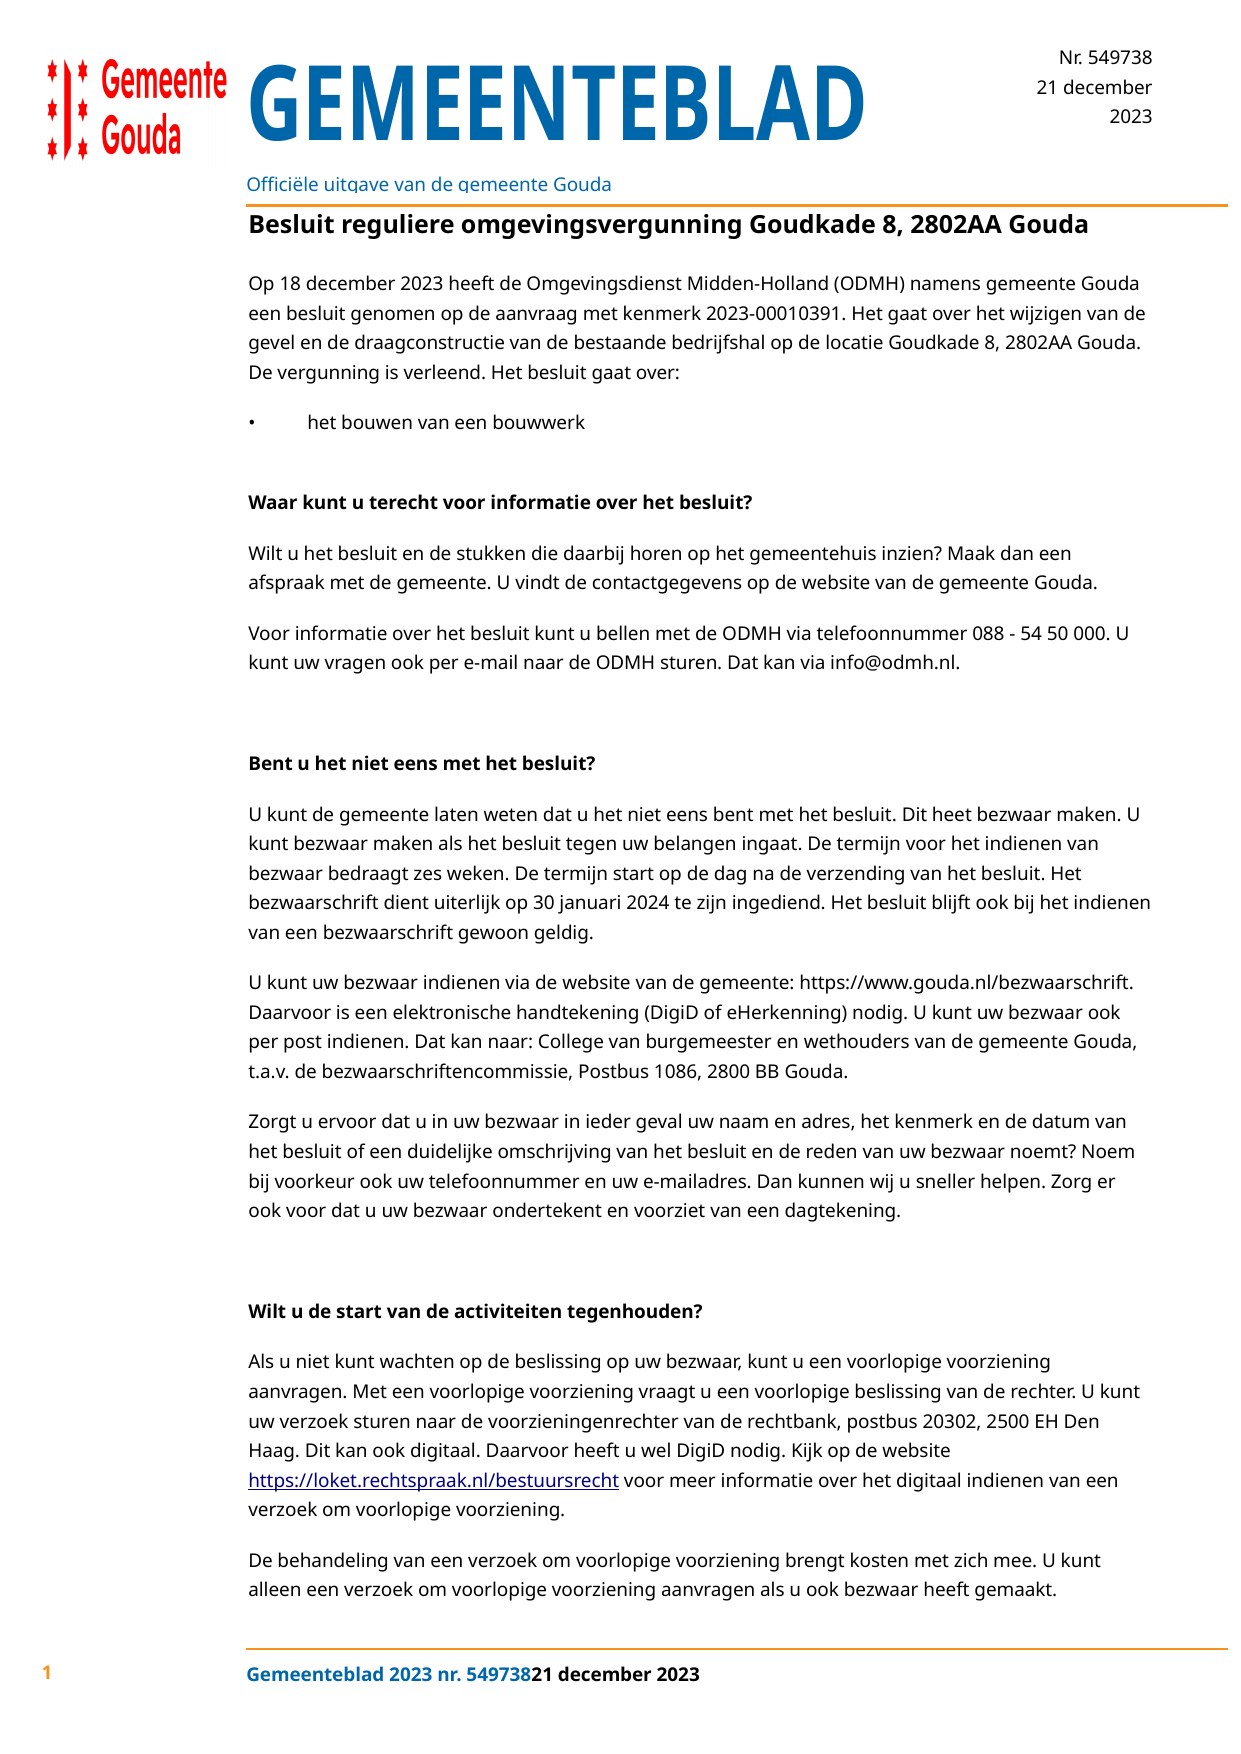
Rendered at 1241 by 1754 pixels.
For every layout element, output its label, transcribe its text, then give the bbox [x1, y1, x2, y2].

text U kunt uw bezwaar indienen via de website van de gemeente: https://www.gouda.nl/bezwaarschrift. Daarvoor is een elektronische handtekening (DigiD of eHerkenning) nodig. U kunt uw bezwaar ook per post indienen. Dat kan naar: College van burgemeester en wethouders van de gemeente Gouda, t.a.v. de bezwaarschriftencommissie, Postbus 1086, 2800 BB Gouda. [248, 969, 1152, 1084]
text De behandeling van een verzoek om voorlopige voorziening brengt kosten met zich mee. U kunt alleen een verzoek om voorlopige voorziening aanvragen als u ook bezwaar heeft gemaakt. [248, 1547, 1152, 1602]
text Zorgt u ervoor dat u in uw bezwaar in ieder geval uw naam en adres, het kenmerk en de datum van het besluit of een duidelijke omschrijving van het besluit en de reden van uw bezwaar noemt? Noem bij voorkeur ook uw telefoonnummer en uw e-mailadres. Dan kunnen wij u sneller helpen. Zorg er ook voor dat u uw bezwaar ondertekent en voorziet van een dagtekening. [248, 1109, 1152, 1223]
text Besluit reguliere omgevingsvergunning Goudkade 8, 2802AA Gouda [248, 207, 1152, 241]
text Waar kunt u terecht voor informatie over het besluit? [248, 489, 1152, 515]
picture [41, 47, 231, 172]
text Bent u het niet eens met het besluit? [248, 750, 1152, 776]
text Wilt u de start van de activiteiten tegenhouden? [248, 1298, 1152, 1324]
list het bouwen van een bouwwerk [248, 409, 1152, 435]
text Op 18 december 2023 heeft de Omgevingsdienst Midden-Holland (ODMH) namens gemeente Gouda een besluit genomen op de aanvraag met kenmerk 2023-00010391. Het gaat over het wijzigen van de gevel en de draagconstructie van de bestaande bedrijfshal op de locatie Goudkade 8, 2802AA Gouda. De vergunning is verleend. Het besluit gaat over: [248, 270, 1152, 385]
text Als u niet kunt wachten op de beslissing op uw bezwaar, kunt u een voorlopige voorziening aanvragen. Met een voorlopige voorziening vraagt u een voorlopige beslissing van de rechter. U kunt uw verzoek sturen naar de voorzieningenrechter van de rechtbank, postbus 20302, 2500 EH Den Haag. Dit kan ook digitaal. Daarvoor heeft u wel DigiD nodig. Kijk op de website https://loket.rechtspraak.nl/bestuursrecht voor meer informatie over het digitaal indienen van een verzoek om voorlopige voorziening. [248, 1349, 1152, 1522]
text Voor informatie over het besluit kunt u bellen met de ODMH via telefoonnummer 088 - 54 50 000. U kunt uw vragen ook per e-mail naar de ODMH sturen. Dat kan via info@odmh.nl. [248, 620, 1152, 675]
text U kunt de gemeente laten weten dat u het niet eens bent met het besluit. Dit heet bezwaar maken. U kunt bezwaar maken als het besluit tegen uw belangen ingaat. De termijn voor het indienen van bezwaar bedraagt zes weken. De termijn start op de dag na de verzending van het besluit. Het bezwaarschrift dient uiterlijk op 30 januari 2024 te zijn ingediend. Het besluit blijft ook bij het indienen van een bezwaarschrift gewoon geldig. [248, 801, 1152, 945]
text Wilt u het besluit en de stukken die daarbij horen op het gemeentehuis inzien? Maak dan een afspraak met de gemeente. U vindt de contactgegevens op de website van de gemeente Gouda. [248, 540, 1152, 595]
